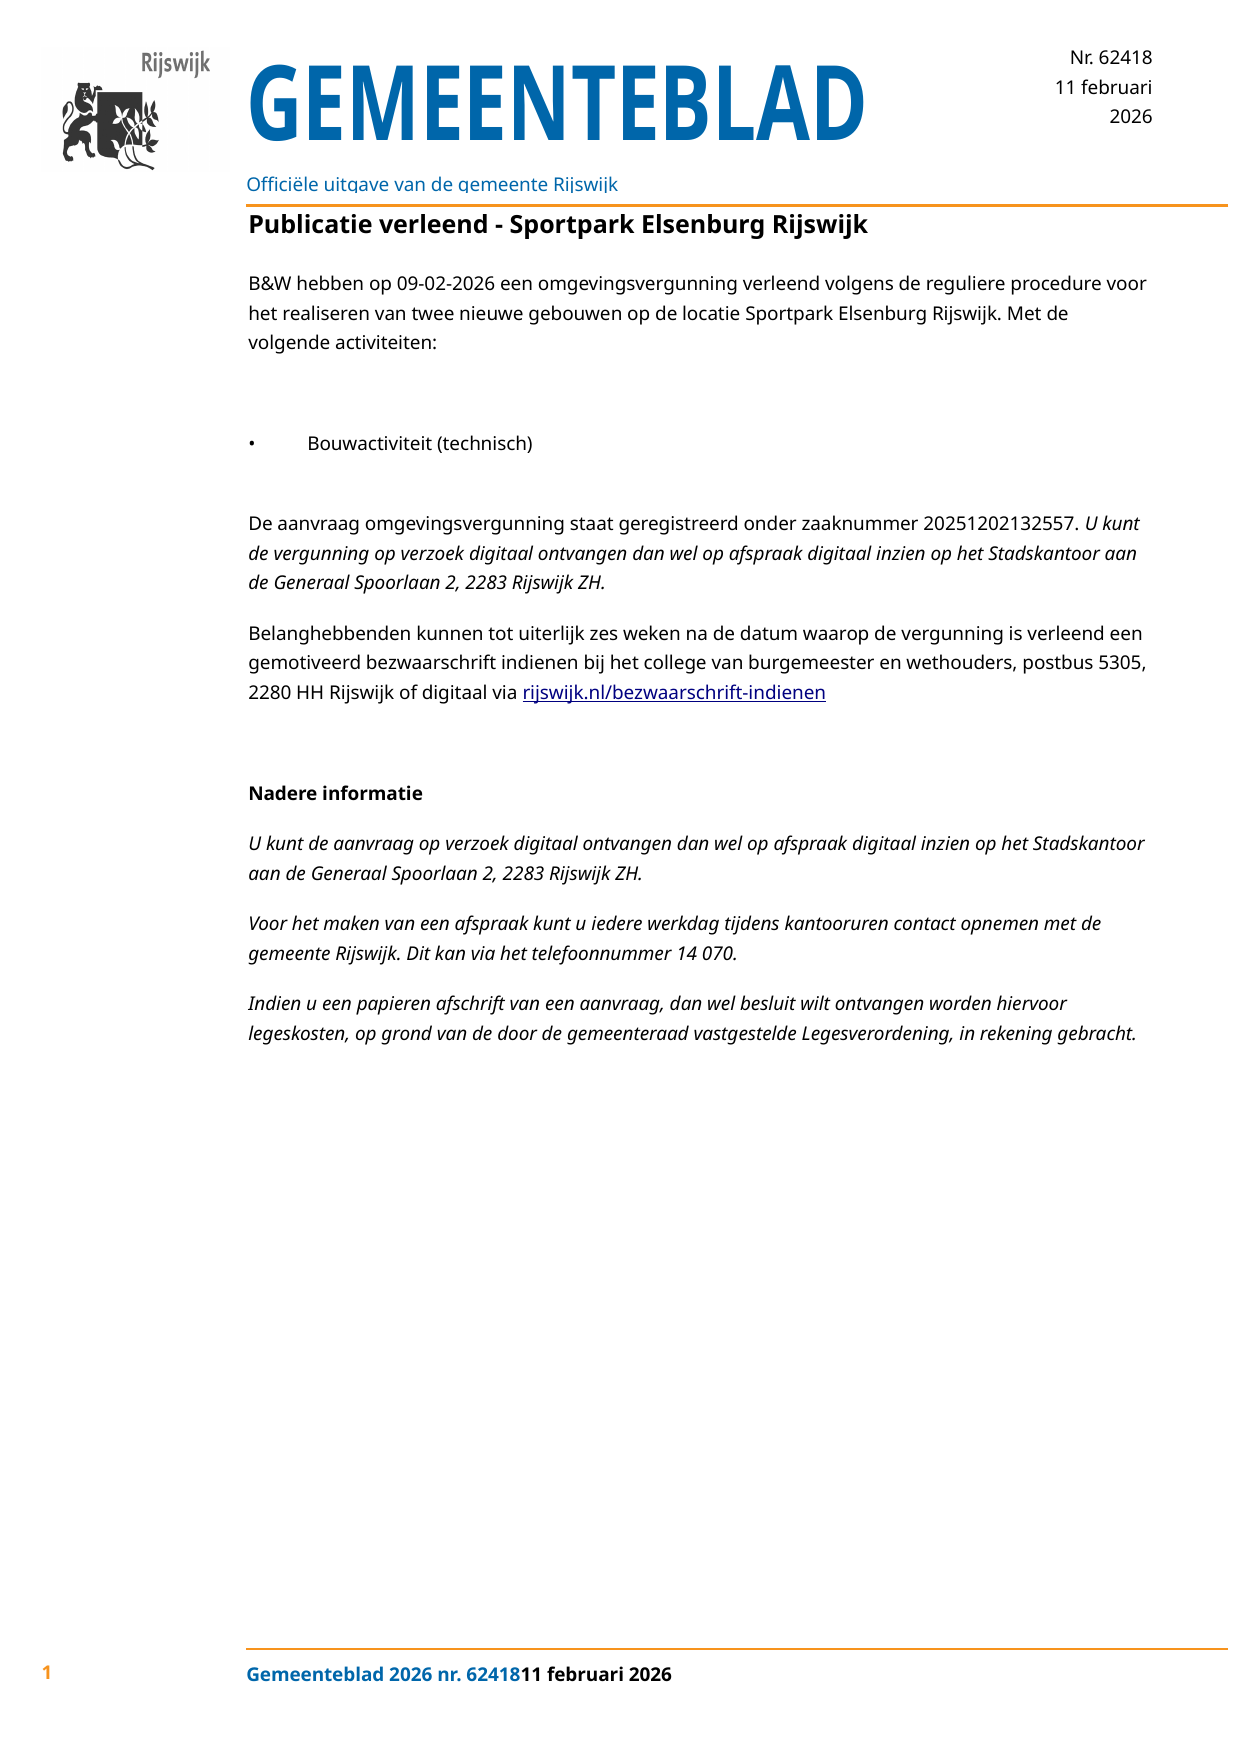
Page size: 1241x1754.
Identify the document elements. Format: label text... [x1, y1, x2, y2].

text Belanghebbenden kunnen tot uiterlijk zes weken na de datum waarop de vergunning is verleend een gemotiveerd bezwaarschrift indienen bij het college van burgemeester en wethouders, postbus 5305, 2280 HH Rijswijk of digitaal via rijswijk.nl/bezwaarschrift-indienen [248, 620, 1152, 705]
text Voor het maken van een afspraak kunt u iedere werkdag tijdens kantooruren contact opnemen met de gemeente Rijswijk. Dit kan via het telefoonnummer 14 070. [248, 910, 1152, 966]
text De aanvraag omgevingsvergunning staat geregistreerd onder zaaknummer 20251202132557. U kunt de vergunning op verzoek digitaal ontvangen dan wel op afspraak digitaal inzien op het Stadskantoor aan de Generaal Spoorlaan 2, 2283 Rijswijk ZH. [248, 510, 1152, 595]
picture [41, 47, 231, 172]
text U kunt de aanvraag op verzoek digitaal ontvangen dan wel op afspraak digitaal inzien op het Stadskantoor aan de Generaal Spoorlaan 2, 2283 Rijswijk ZH. [248, 830, 1152, 886]
text Publicatie verleend - Sportpark Elsenburg Rijswijk [248, 207, 1152, 241]
list Bouwactiviteit (technisch) [248, 430, 1152, 456]
text Nadere informatie [248, 780, 1152, 806]
text B&W hebben op 09-02-2026 een omgevingsvergunning verleend volgens de reguliere procedure voor het realiseren van twee nieuwe gebouwen op de locatie Sportpark Elsenburg Rijswijk. Met de volgende activiteiten: [248, 270, 1152, 355]
text Indien u een papieren afschrift van een aanvraag, dan wel besluit wilt ontvangen worden hiervoor legeskosten, op grond van de door de gemeenteraad vastgestelde Legesverordening, in rekening gebracht. [248, 990, 1152, 1046]
